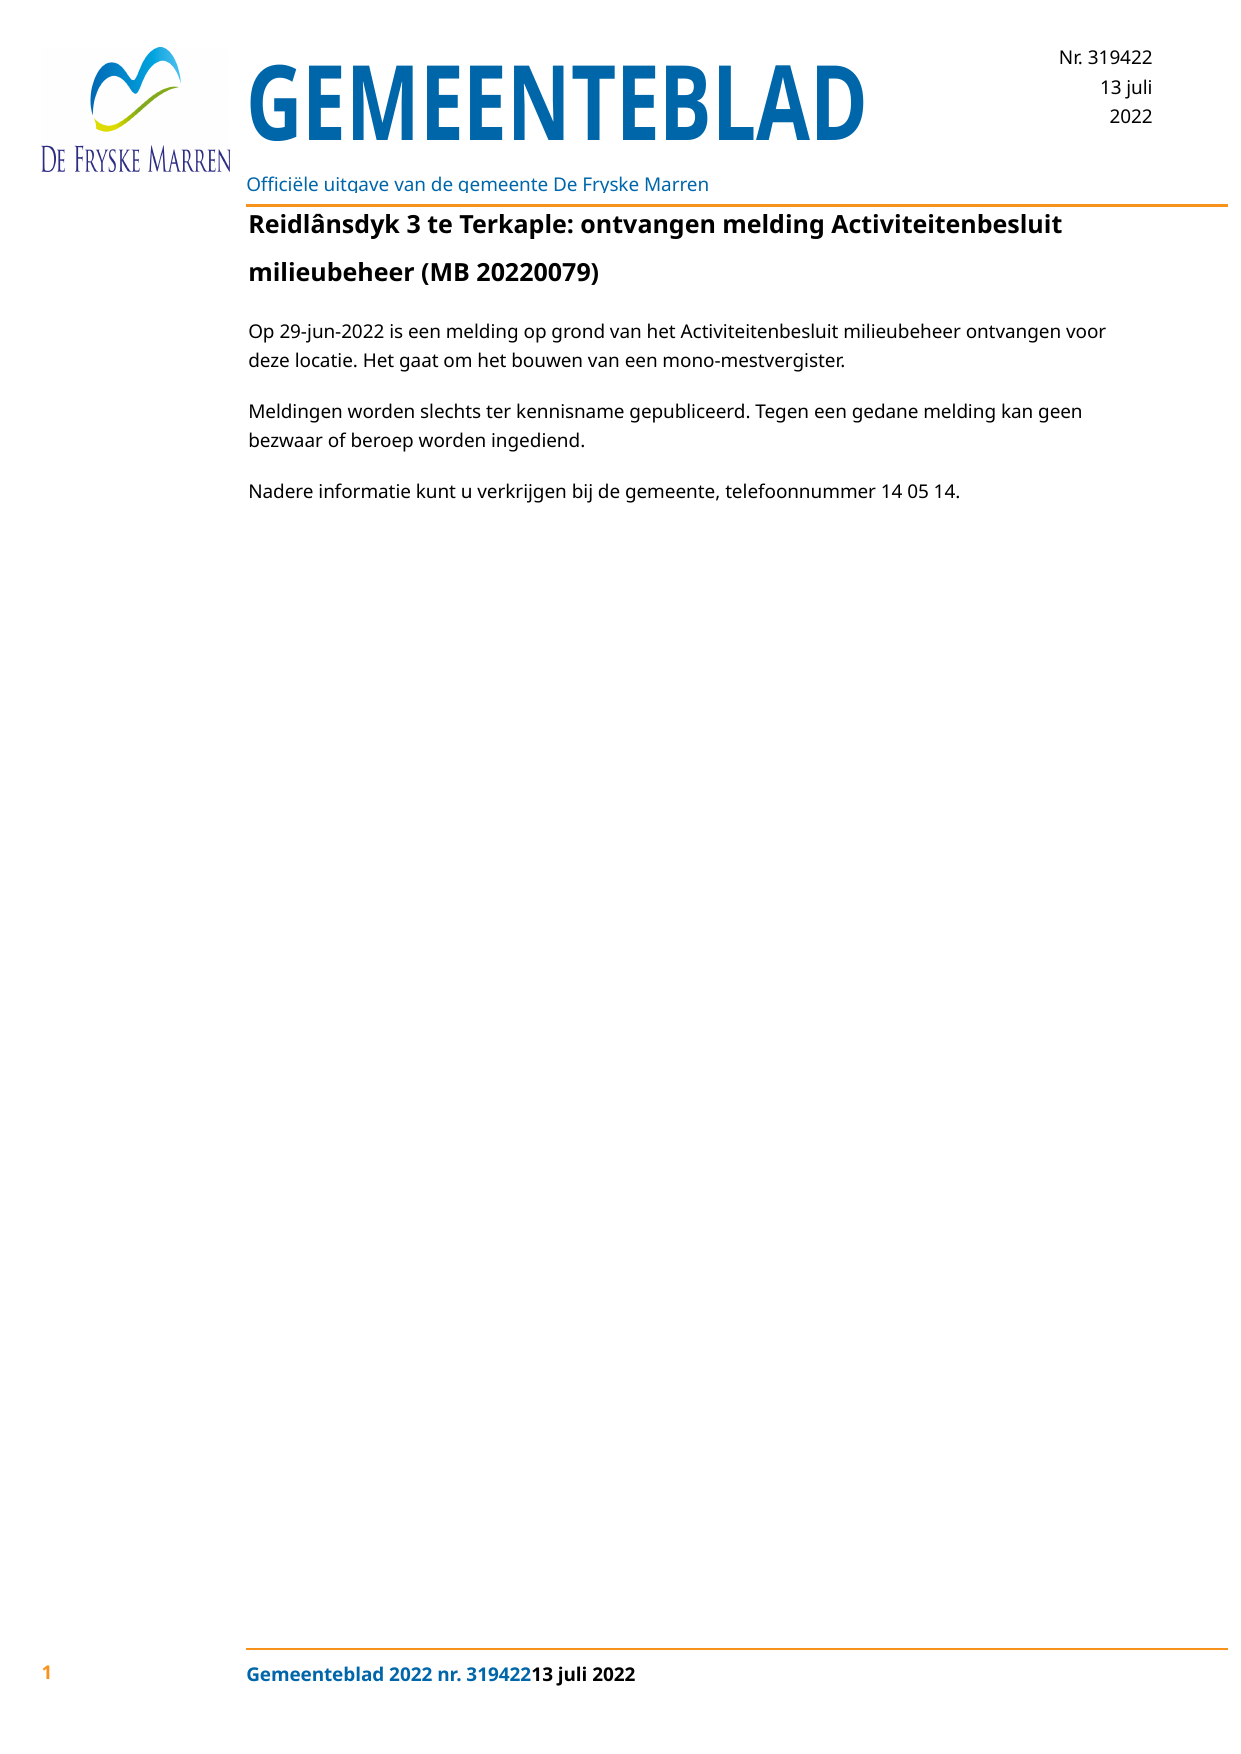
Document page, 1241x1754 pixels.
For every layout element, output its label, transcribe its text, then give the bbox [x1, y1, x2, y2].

text Reidlânsdyk 3 te Terkaple: ontvangen melding Activiteitenbesluit milieubeheer (MB 20220079) [248, 207, 1152, 288]
picture [41, 47, 231, 172]
text Nadere informatie kunt u verkrijgen bij de gemeente, telefoonnummer 14 05 14. [248, 478, 1152, 504]
text Op 29-jun-2022 is een melding op grond van het Activiteitenbesluit milieubeheer ontvangen voor deze locatie. Het gaat om het bouwen van een mono-mestvergister. [248, 318, 1152, 373]
text Meldingen worden slechts ter kennisname gepubliceerd. Tegen een gedane melding kan geen bezwaar of beroep worden ingediend. [248, 398, 1152, 453]
